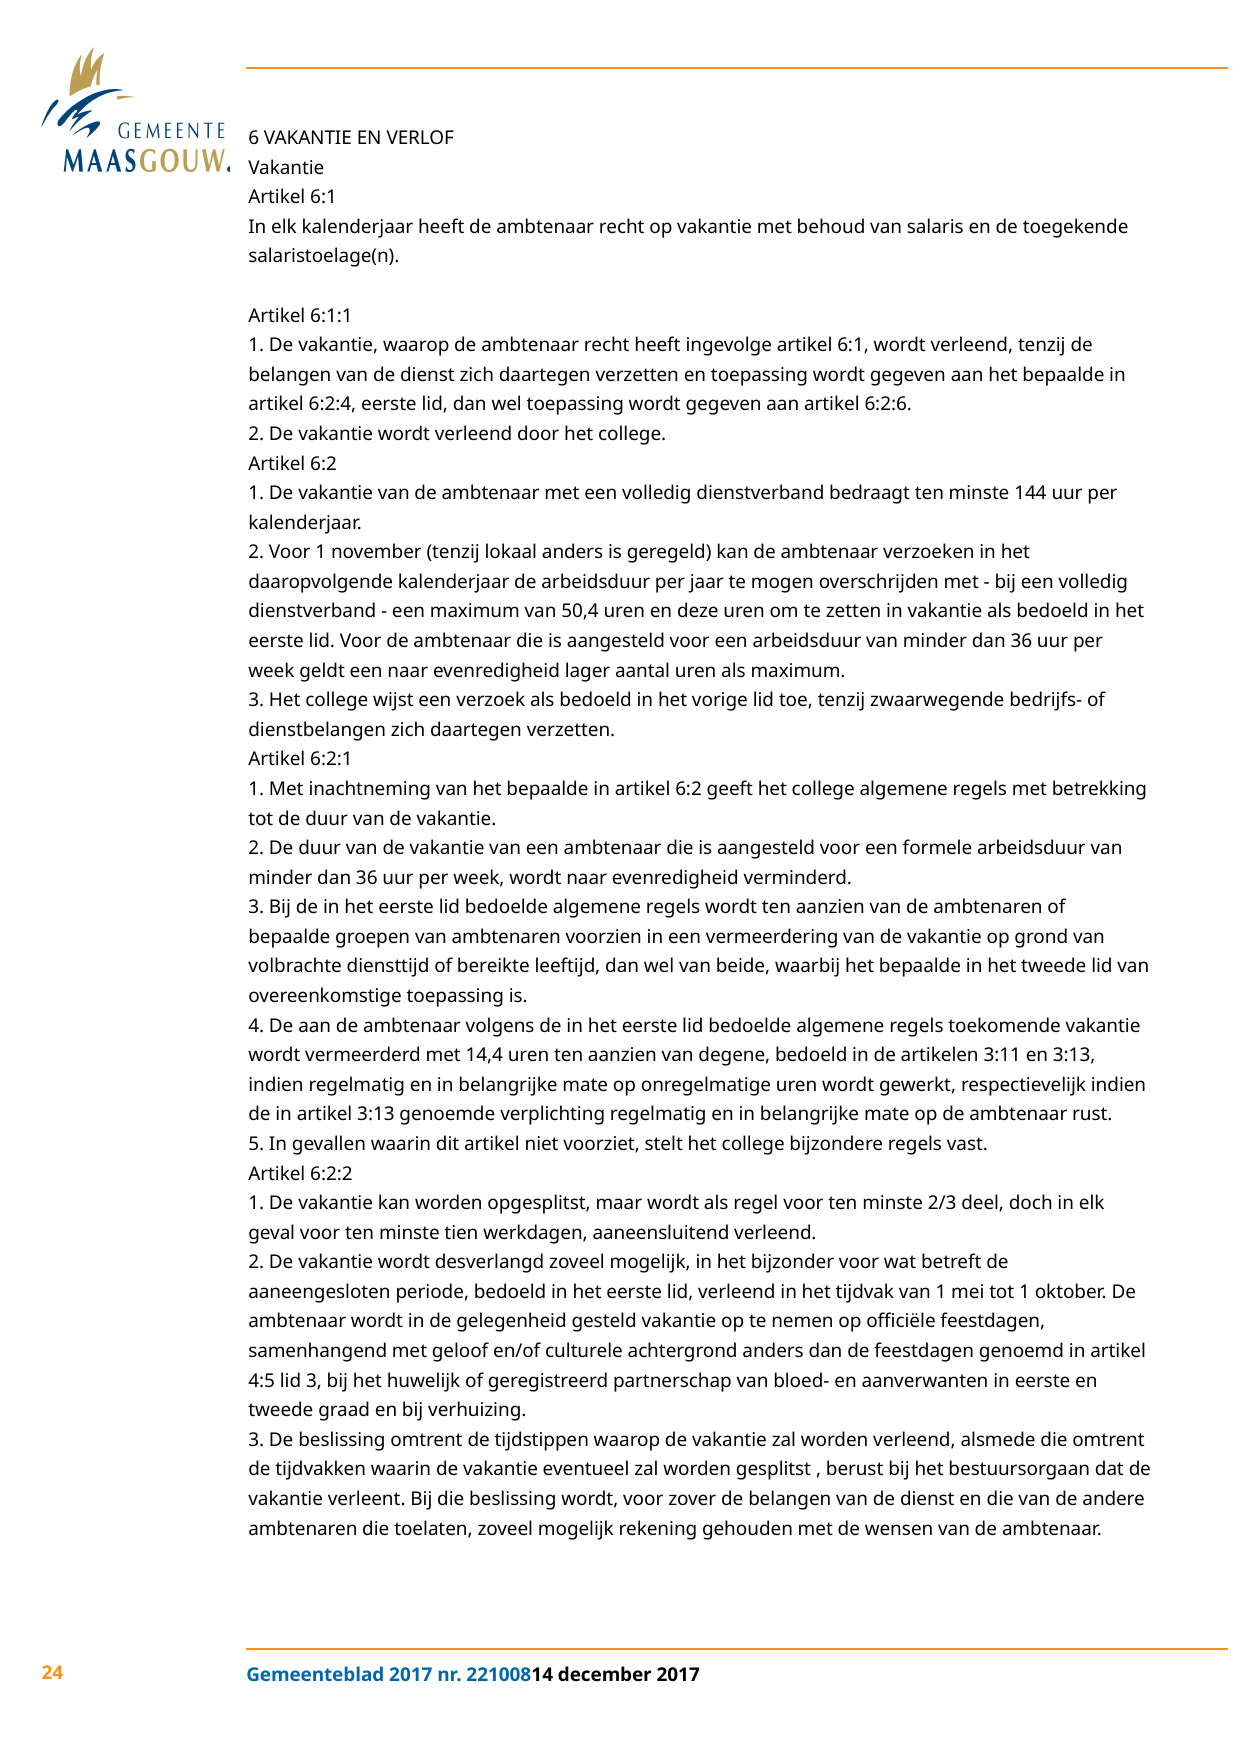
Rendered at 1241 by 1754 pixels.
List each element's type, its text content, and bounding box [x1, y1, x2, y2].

text 1. Met inachtneming van het bepaalde in artikel 6:2 geeft het college algemene regels met betrekking tot de duur van de vakantie. [248, 775, 1152, 831]
text 2. Voor 1 november (tenzij lokaal anders is geregeld) kan de ambtenaar verzoeken in het daaropvolgende kalenderjaar de arbeidsduur per jaar te mogen overschrijden met - bij een volledig dienstverband - een maximum van 50,4 uren en deze uren om te zetten in vakantie als bedoeld in het eerste lid. Voor de ambtenaar die is aangesteld voor een arbeidsduur van minder dan 36 uur per week geldt een naar evenredigheid lager aantal uren als maximum. [248, 538, 1152, 683]
text 3. Bij de in het eerste lid bedoelde algemene regels wordt ten aanzien van de ambtenaren of bepaalde groepen van ambtenaren voorzien in een vermeerdering van de vakantie op grond van volbrachte diensttijd of bereikte leeftijd, dan wel van beide, waarbij het bepaalde in het tweede lid van overeenkomstige toepassing is. [248, 893, 1152, 1008]
text Artikel 6:2 [248, 450, 1152, 476]
text 6 VAKANTIE EN VERLOF [248, 124, 1152, 150]
text 4. De aan de ambtenaar volgens de in het eerste lid bedoelde algemene regels toekomende vakantie wordt vermeerderd met 14,4 uren ten aanzien van degene, bedoeld in de artikelen 3:11 en 3:13, indien regelmatig en in belangrijke mate op onregelmatige uren wordt gewerkt, respectievelijk indien de in artikel 3:13 genoemde verplichting regelmatig en in belangrijke mate op de ambtenaar rust. [248, 1012, 1152, 1126]
text 2. De vakantie wordt desverlangd zoveel mogelijk, in het bijzonder voor wat betreft de aaneengesloten periode, bedoeld in het eerste lid, verleend in het tijdvak van 1 mei tot 1 oktober. De ambtenaar wordt in de gelegenheid gesteld vakantie op te nemen op officiële feestdagen, samenhangend met geloof en/of culturele achtergrond anders dan de feestdagen genoemd in artikel 4:5 lid 3, bij het huwelijk of geregistreerd partnerschap van bloed- en aanverwanten in eerste en tweede graad en bij verhuizing. [248, 1248, 1152, 1422]
picture [41, 47, 231, 172]
text 3. Het college wijst een verzoek als bedoeld in het vorige lid toe, tenzij zwaarwegende bedrijfs- of dienstbelangen zich daartegen verzetten. [248, 686, 1152, 742]
text Artikel 6:2:1 [248, 746, 1152, 771]
text 3. De beslissing omtrent de tijdstippen waarop de vakantie zal worden verleend, alsmede die omtrent de tijdvakken waarin de vakantie eventueel zal worden gesplitst , berust bij het bestuursorgaan dat de vakantie verleent. Bij die beslissing wordt, voor zover de belangen van de dienst en die van de andere ambtenaren die toelaten, zoveel mogelijk rekening gehouden met de wensen van de ambtenaar. [248, 1426, 1152, 1541]
text Artikel 6:1:1 [248, 302, 1152, 328]
text 5. In gevallen waarin dit artikel niet voorziet, stelt het college bijzondere regels vast. [248, 1130, 1152, 1156]
text 2. De duur van de vakantie van een ambtenaar die is aangesteld voor een formele arbeidsduur van minder dan 36 uur per week, wordt naar evenredigheid verminderd. [248, 834, 1152, 890]
text 1. De vakantie kan worden opgesplitst, maar wordt als regel voor ten minste 2/3 deel, doch in elk geval voor ten minste tien werkdagen, aaneensluitend verleend. [248, 1189, 1152, 1245]
text Artikel 6:2:2 [248, 1160, 1152, 1186]
text Artikel 6:1 [248, 183, 1152, 209]
text 1. De vakantie, waarop de ambtenaar recht heeft ingevolge artikel 6:1, wordt verleend, tenzij de belangen van de dienst zich daartegen verzetten en toepassing wordt gegeven aan het bepaalde in artikel 6:2:4, eerste lid, dan wel toepassing wordt gegeven aan artikel 6:2:6. [248, 331, 1152, 416]
text 2. De vakantie wordt verleend door het college. [248, 420, 1152, 446]
text Vakantie [248, 154, 1152, 180]
text 1. De vakantie van de ambtenaar met een volledig dienstverband bedraagt ten minste 144 uur per kalenderjaar. [248, 479, 1152, 535]
text In elk kalenderjaar heeft de ambtenaar recht op vakantie met behoud van salaris en de toegekende salaristoelage(n). [248, 213, 1152, 268]
